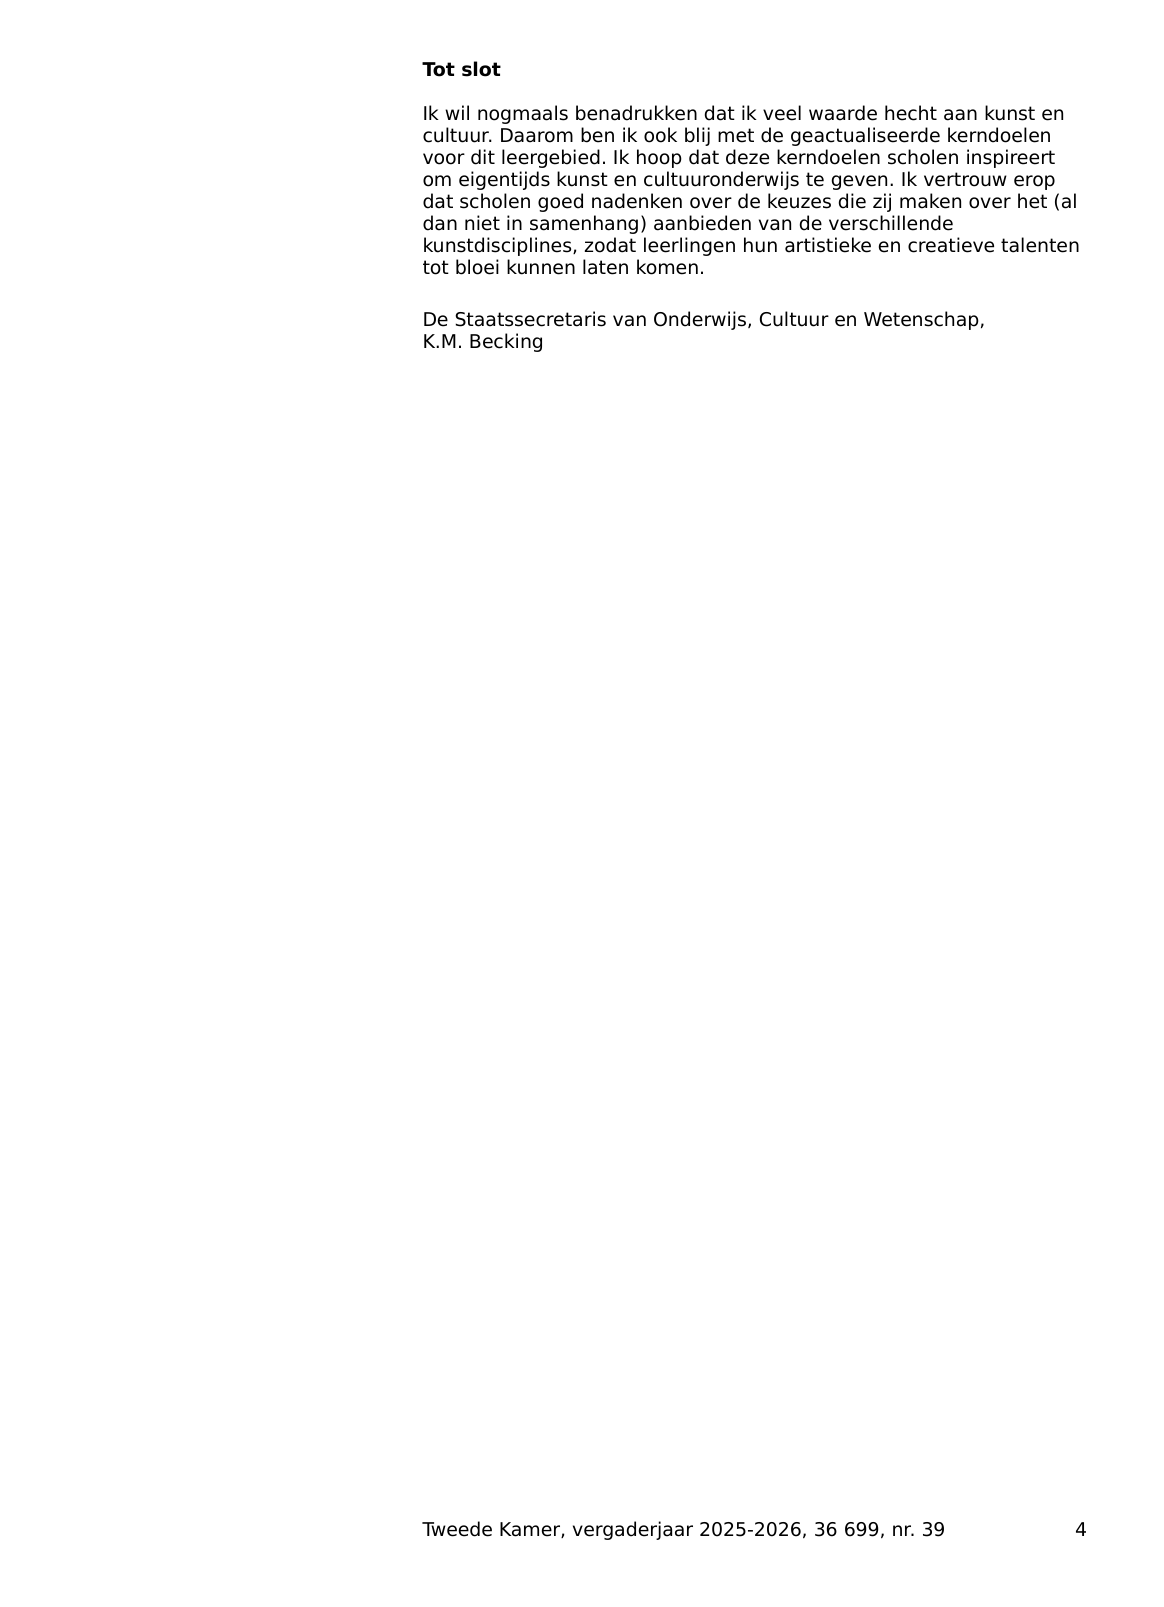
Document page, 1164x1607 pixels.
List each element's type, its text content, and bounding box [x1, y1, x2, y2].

text De Staatssecretaris van Onderwijs, Cultuur en Wetenschap, K.M. Becking [422, 309, 1087, 353]
subtitle Tot slot [422, 59, 1087, 81]
text Ik wil nogmaals benadrukken dat ik veel waarde hecht aan kunst en cultuur. Daarom ben ik ook blij met de geactualiseerde kerndoelen voor dit leergebied. Ik hoop dat deze kerndoelen scholen inspireert om eigentijds kunst en cultuuronderwijs te geven. Ik vertrouw erop dat scholen goed nadenken over de keuzes die zij maken over het (al dan niet in samenhang) aanbieden van de verschillende kunstdisciplines, zodat leerlingen hun artistieke en creatieve talenten tot bloei kunnen laten komen. [422, 103, 1087, 279]
